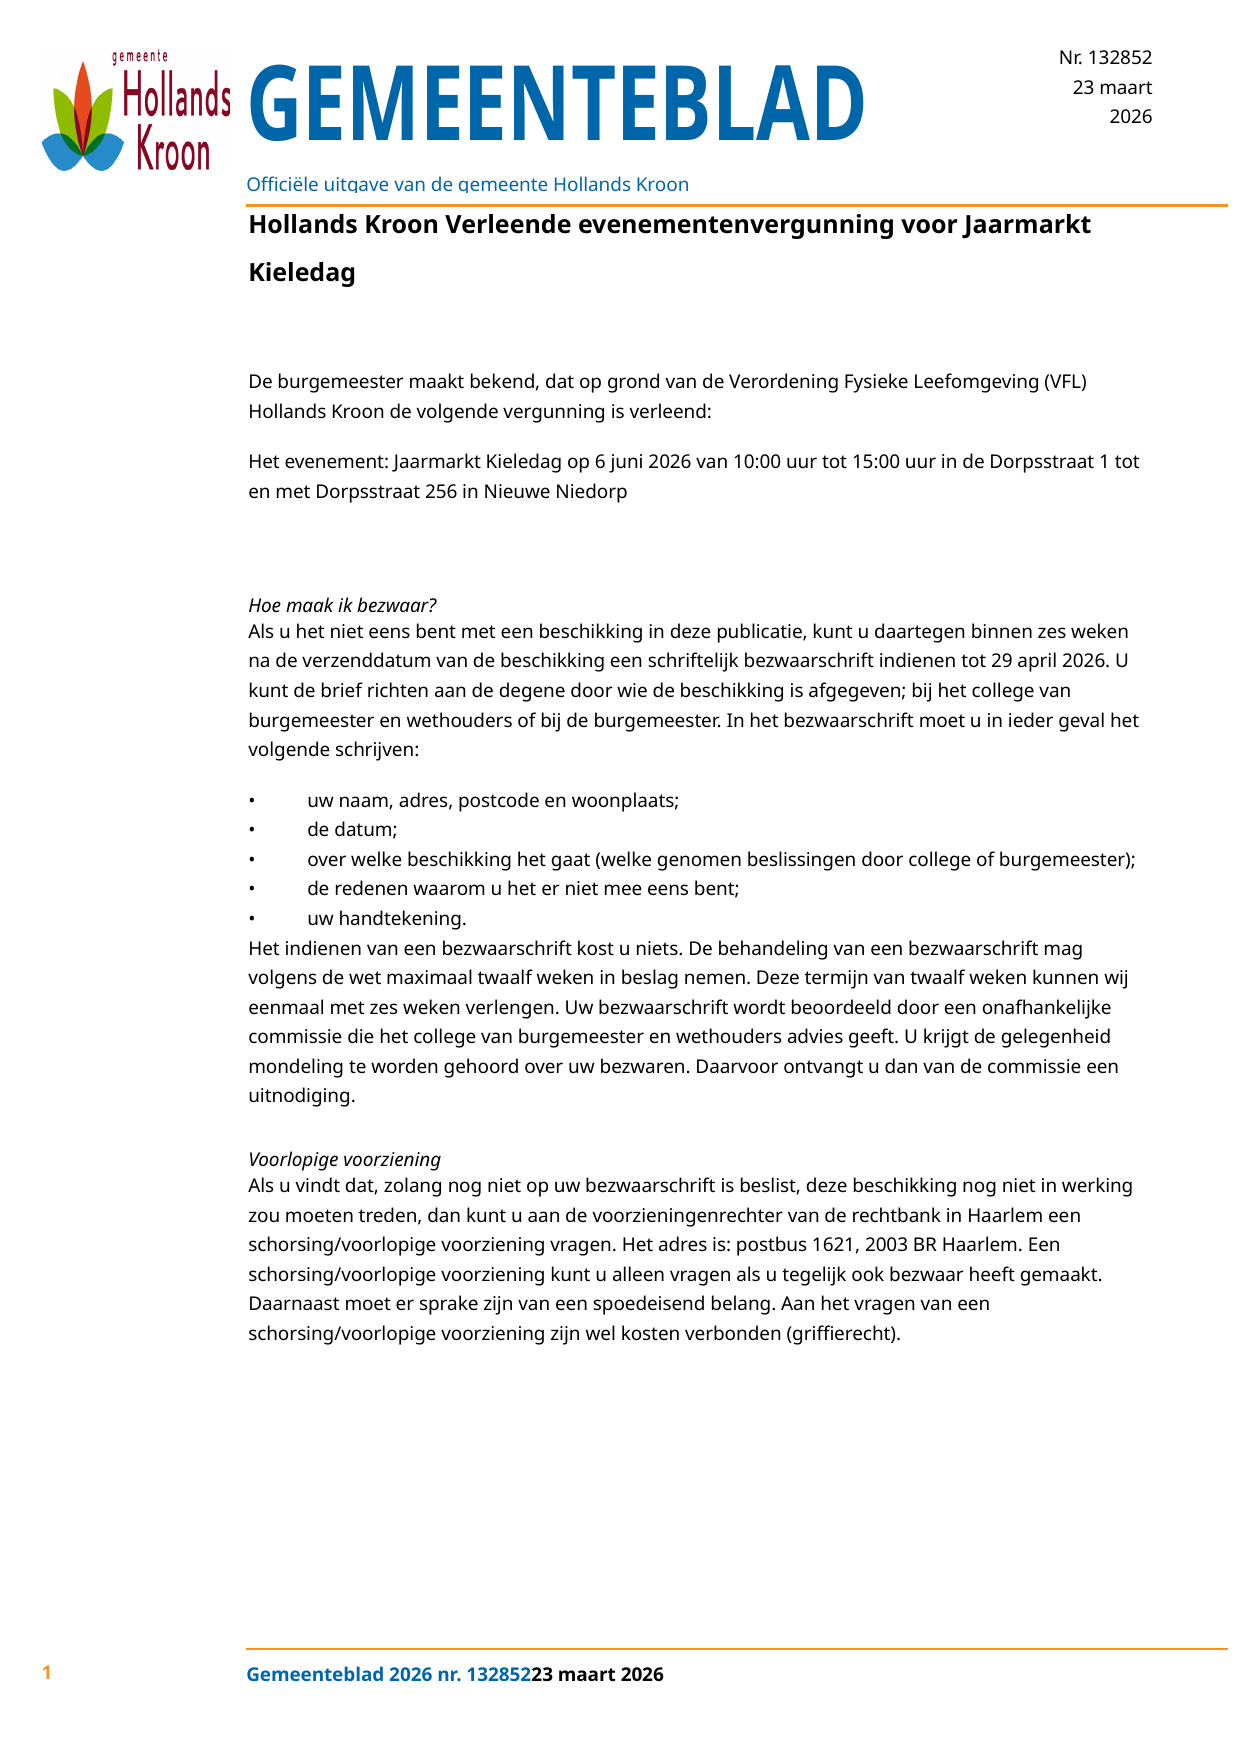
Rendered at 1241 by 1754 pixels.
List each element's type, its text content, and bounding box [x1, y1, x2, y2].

text Het evenement: Jaarmarkt Kieledag op 6 juni 2026 van 10:00 uur tot 15:00 uur in de Dorpsstraat 1 tot en met Dorpsstraat 256 in Nieuwe Niedorp [248, 448, 1152, 504]
list de datum; [248, 816, 1152, 842]
text De burgemeester maakt bekend, dat op grond van de Verordening Fysieke Leefomgeving (VFL) Hollands Kroon de volgende vergunning is verleend: [248, 368, 1152, 424]
text Voorlopige voorziening [248, 1147, 1152, 1172]
list uw handtekening. [248, 905, 1152, 931]
text Als u het niet eens bent met een beschikking in deze publicatie, kunt u daartegen binnen zes weken na de verzenddatum van de beschikking een schriftelijk bezwaarschrift indienen tot 29 april 2026. U kunt de brief richten aan de degene door wie de beschikking is afgegeven; bij het college van burgemeester en wethouders of bij de burgemeester. In het bezwaarschrift moet u in ieder geval het volgende schrijven: [248, 618, 1152, 762]
list uw naam, adres, postcode en woonplaats; [248, 787, 1152, 812]
text Als u vindt dat, zolang nog niet op uw bezwaarschrift is beslist, deze beschikking nog niet in werking zou moeten treden, dan kunt u aan de voorzieningenrechter van de rechtbank in Haarlem een schorsing/voorlopige voorziening vragen. Het adres is: postbus 1621, 2003 BR Haarlem. Een schorsing/voorlopige voorziening kunt u alleen vragen als u tegelijk ook bezwaar heeft gemaakt. Daarnaast moet er sprake zijn van een spoedeisend belang. Aan het vragen van een schorsing/voorlopige voorziening zijn wel kosten verbonden (griffierecht). [248, 1172, 1152, 1346]
text Het indienen van een bezwaarschrift kost u niets. De behandeling van een bezwaarschrift mag volgens de wet maximaal twaalf weken in beslag nemen. Deze termijn van twaalf weken kunnen wij eenmaal met zes weken verlengen. Uw bezwaarschrift wordt beoordeeld door een onafhankelijke commissie die het college van burgemeester en wethouders advies geeft. U krijgt de gelegenheid mondeling te worden gehoord over uw bezwaren. Daarvoor ontvangt u dan van de commissie een uitnodiging. [248, 935, 1152, 1108]
text Hollands Kroon Verleende evenementenvergunning voor Jaarmarkt Kieledag [248, 207, 1152, 288]
list over welke beschikking het gaat (welke genomen beslissingen door college of burgemeester); [248, 846, 1152, 872]
text Hoe maak ik bezwaar? [248, 592, 1152, 618]
list de redenen waarom u het er niet mee eens bent; [248, 876, 1152, 901]
picture [41, 47, 231, 172]
